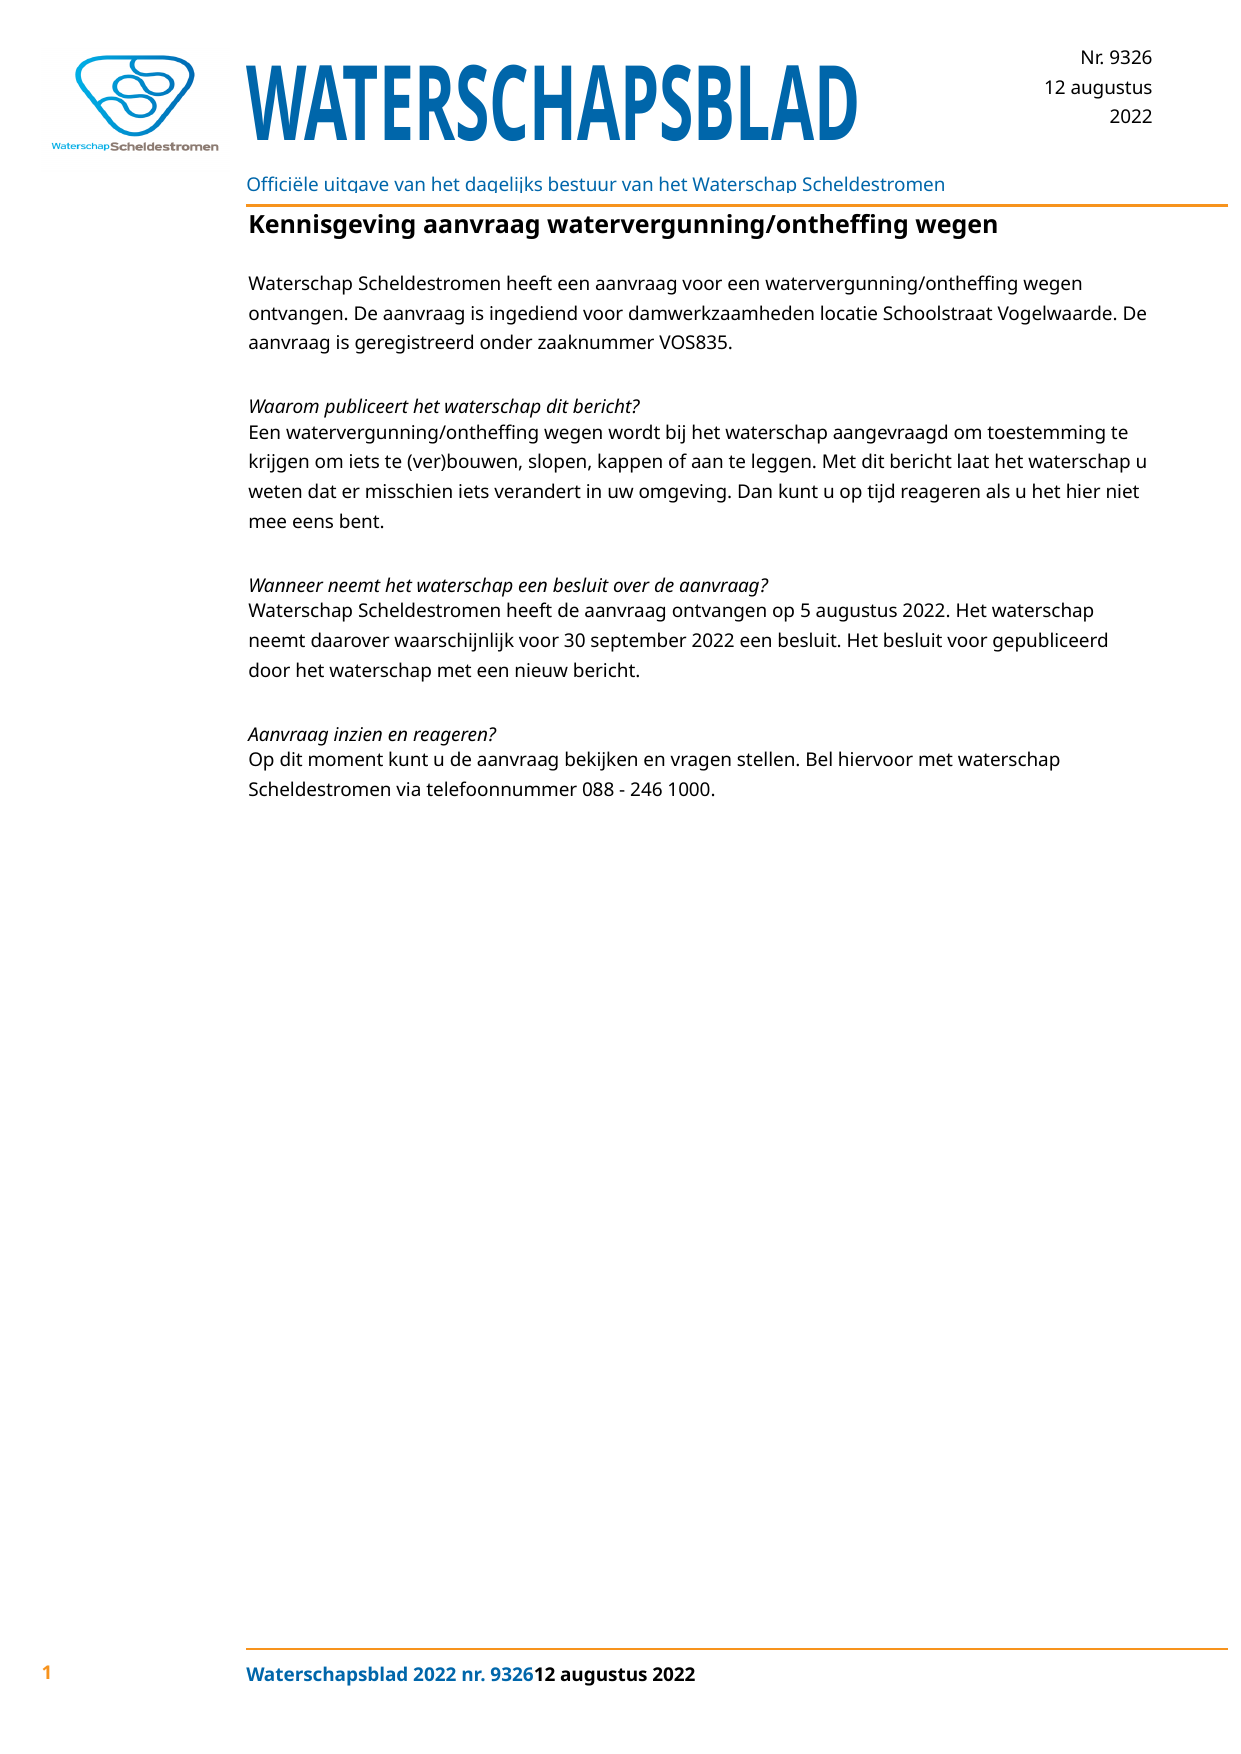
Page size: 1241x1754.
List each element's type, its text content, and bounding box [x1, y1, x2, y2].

text Op dit moment kunt u de aanvraag bekijken en vragen stellen. Bel hiervoor met waterschap Scheldestromen via telefoonnummer 088 - 246 1000. [248, 746, 1152, 802]
text Een watervergunning/ontheffing wegen wordt bij het waterschap aangevraagd om toestemming te krijgen om iets te (ver)bouwen, slopen, kappen of aan te leggen. Met dit bericht laat het waterschap u weten dat er misschien iets verandert in uw omgeving. Dan kunt u op tijd reageren als u het hier niet mee eens bent. [248, 419, 1152, 534]
text Waterschap Scheldestromen heeft de aanvraag ontvangen op 5 augustus 2022. Het waterschap neemt daarover waarschijnlijk voor 30 september 2022 een besluit. Het besluit voor gepubliceerd door het waterschap met een nieuw bericht. [248, 598, 1152, 682]
text Aanvraag inzien en reageren? [248, 721, 1152, 746]
text Waterschap Scheldestromen heeft een aanvraag voor een watervergunning/ontheffing wegen ontvangen. De aanvraag is ingediend voor damwerkzaamheden locatie Schoolstraat Vogelwaarde. De aanvraag is geregistreerd onder zaaknummer VOS835. [248, 270, 1152, 355]
picture [41, 47, 231, 172]
text Waarom publiceert het waterschap dit bericht? [248, 393, 1152, 419]
text Wanneer neemt het waterschap een besluit over de aanvraag? [248, 572, 1152, 598]
text Kennisgeving aanvraag watervergunning/ontheffing wegen [248, 207, 1152, 241]
